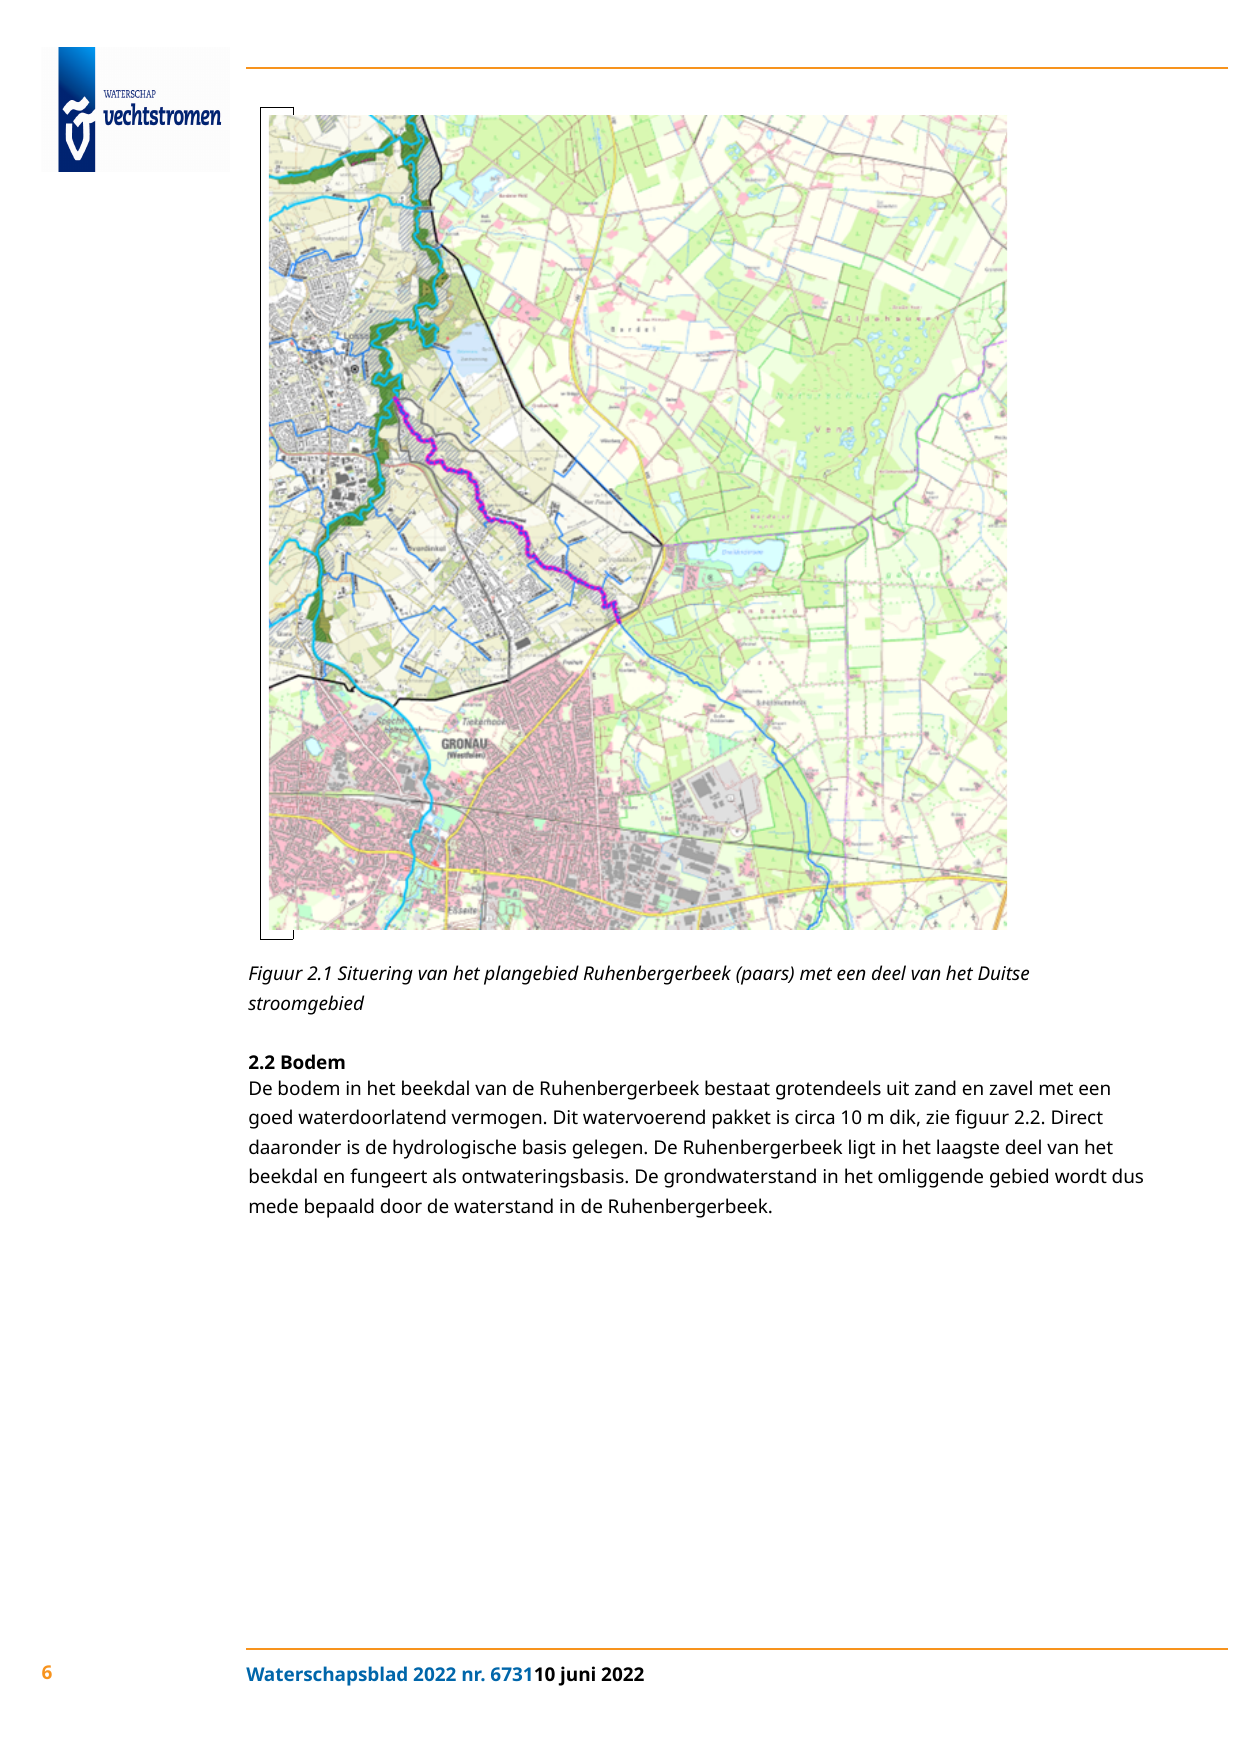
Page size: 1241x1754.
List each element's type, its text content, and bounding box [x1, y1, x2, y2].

picture [41, 47, 231, 172]
text Figuur 2.1 Situering van het plangebied Ruhenbergerbeek (paars) met een deel van het Duitse stroomgebied [248, 960, 1152, 1016]
picture [268, 115, 1008, 930]
text 2.2 Bodem [248, 1049, 1152, 1075]
text De bodem in het beekdal van de Ruhenbergerbeek bestaat grotendeels uit zand en zavel met een goed waterdoorlatend vermogen. Dit watervoerend pakket is circa 10 m dik, zie figuur 2.2. Direct daaronder is de hydrologische basis gelegen. De Ruhenbergerbeek ligt in het laagste deel van het beekdal en fungeert als ontwateringsbasis. De grondwaterstand in het omliggende gebied wordt dus mede bepaald door de waterstand in de Ruhenbergerbeek. [248, 1075, 1152, 1219]
